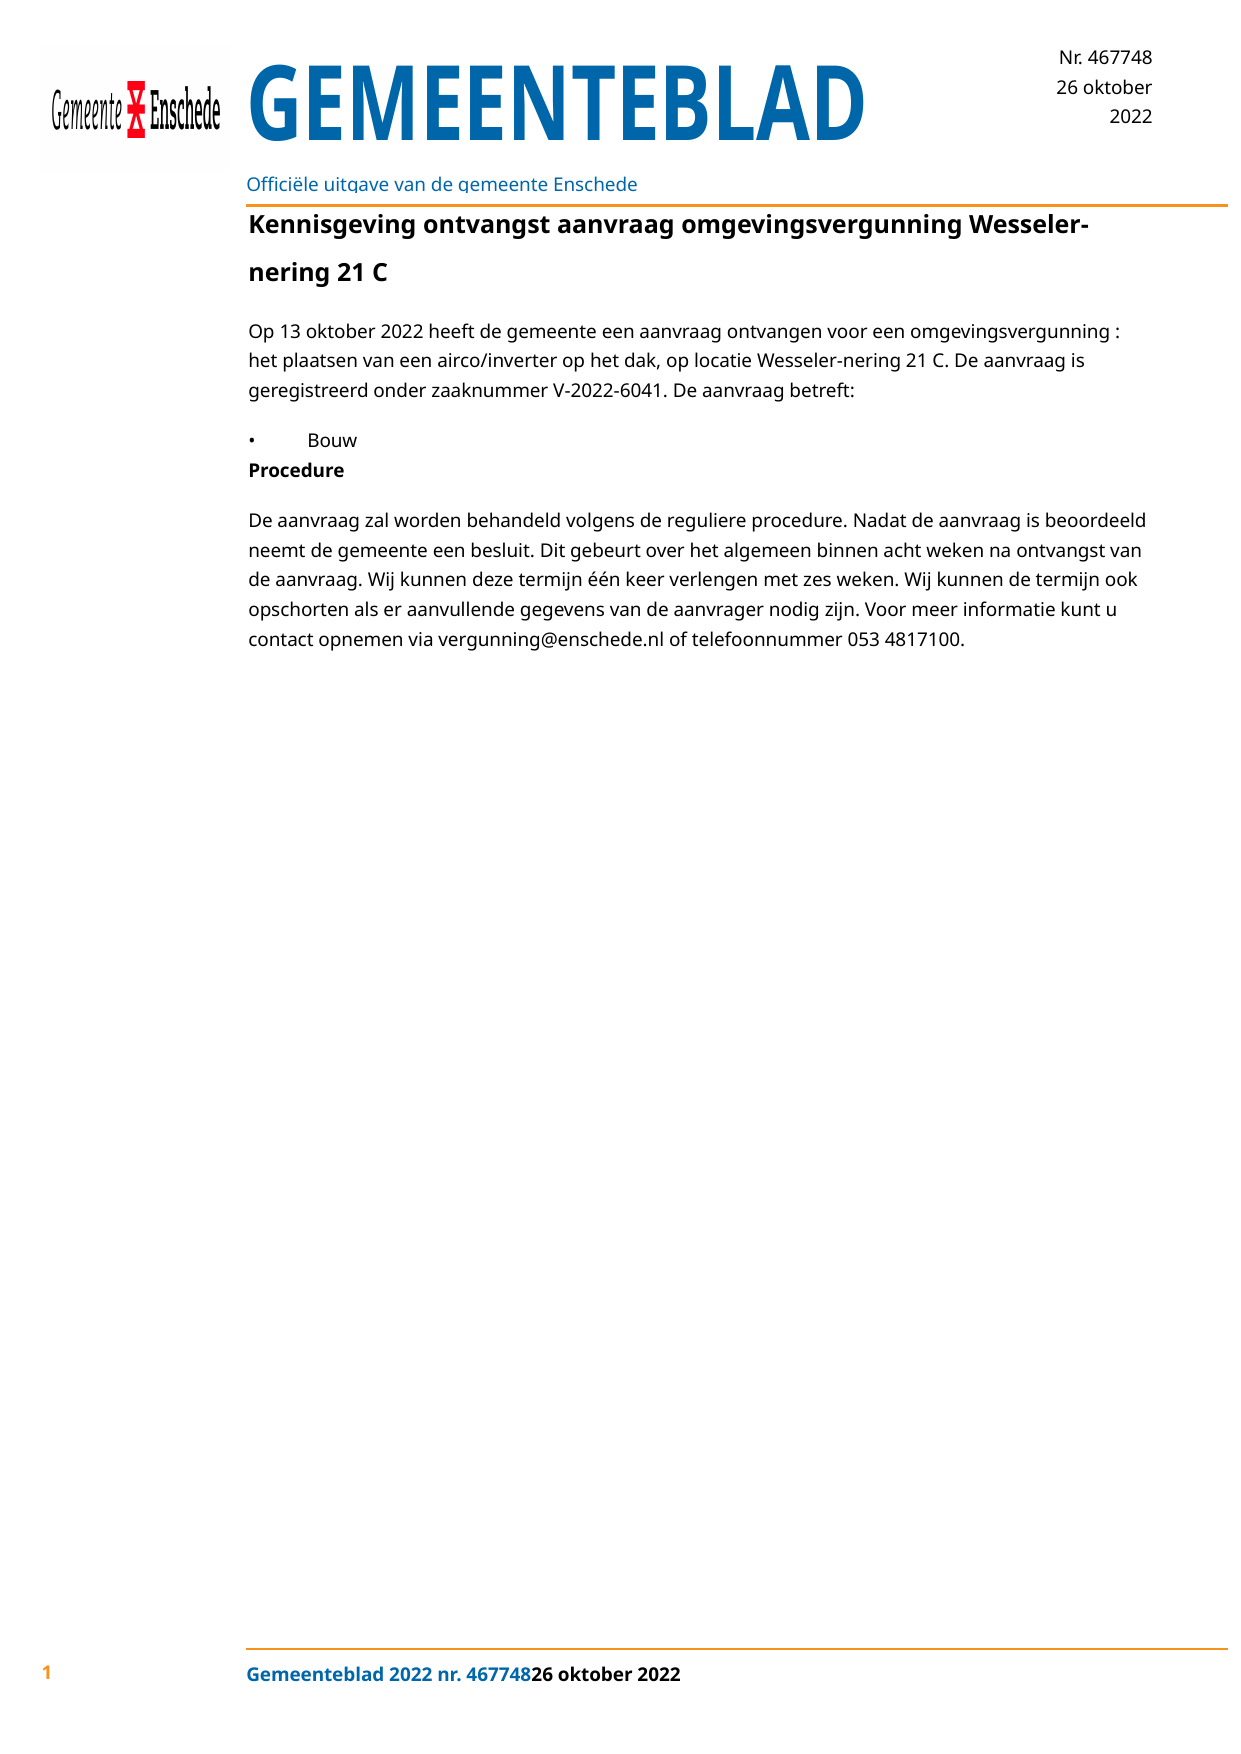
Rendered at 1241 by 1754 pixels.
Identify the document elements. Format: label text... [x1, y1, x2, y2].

list Bouw [248, 427, 1152, 453]
text Op 13 oktober 2022 heeft de gemeente een aanvraag ontvangen voor een omgevingsvergunning : het plaatsen van een airco/inverter op het dak, op locatie Wesseler-nering 21 C. De aanvraag is geregistreerd onder zaaknummer V-2022-6041. De aanvraag betreft: [248, 318, 1152, 403]
text Procedure [248, 457, 1152, 483]
picture [41, 47, 231, 172]
text De aanvraag zal worden behandeld volgens de reguliere procedure. Nadat de aanvraag is beoordeeld neemt de gemeente een besluit. Dit gebeurt over het algemeen binnen acht weken na ontvangst van de aanvraag. Wij kunnen deze termijn één keer verlengen met zes weken. Wij kunnen de termijn ook opschorten als er aanvullende gegevens van de aanvrager nodig zijn. Voor meer informatie kunt u contact opnemen via vergunning@enschede.nl of telefoonnummer 053 4817100. [248, 507, 1152, 652]
text Kennisgeving ontvangst aanvraag omgevingsvergunning Wesseler-nering 21 C [248, 207, 1152, 288]
